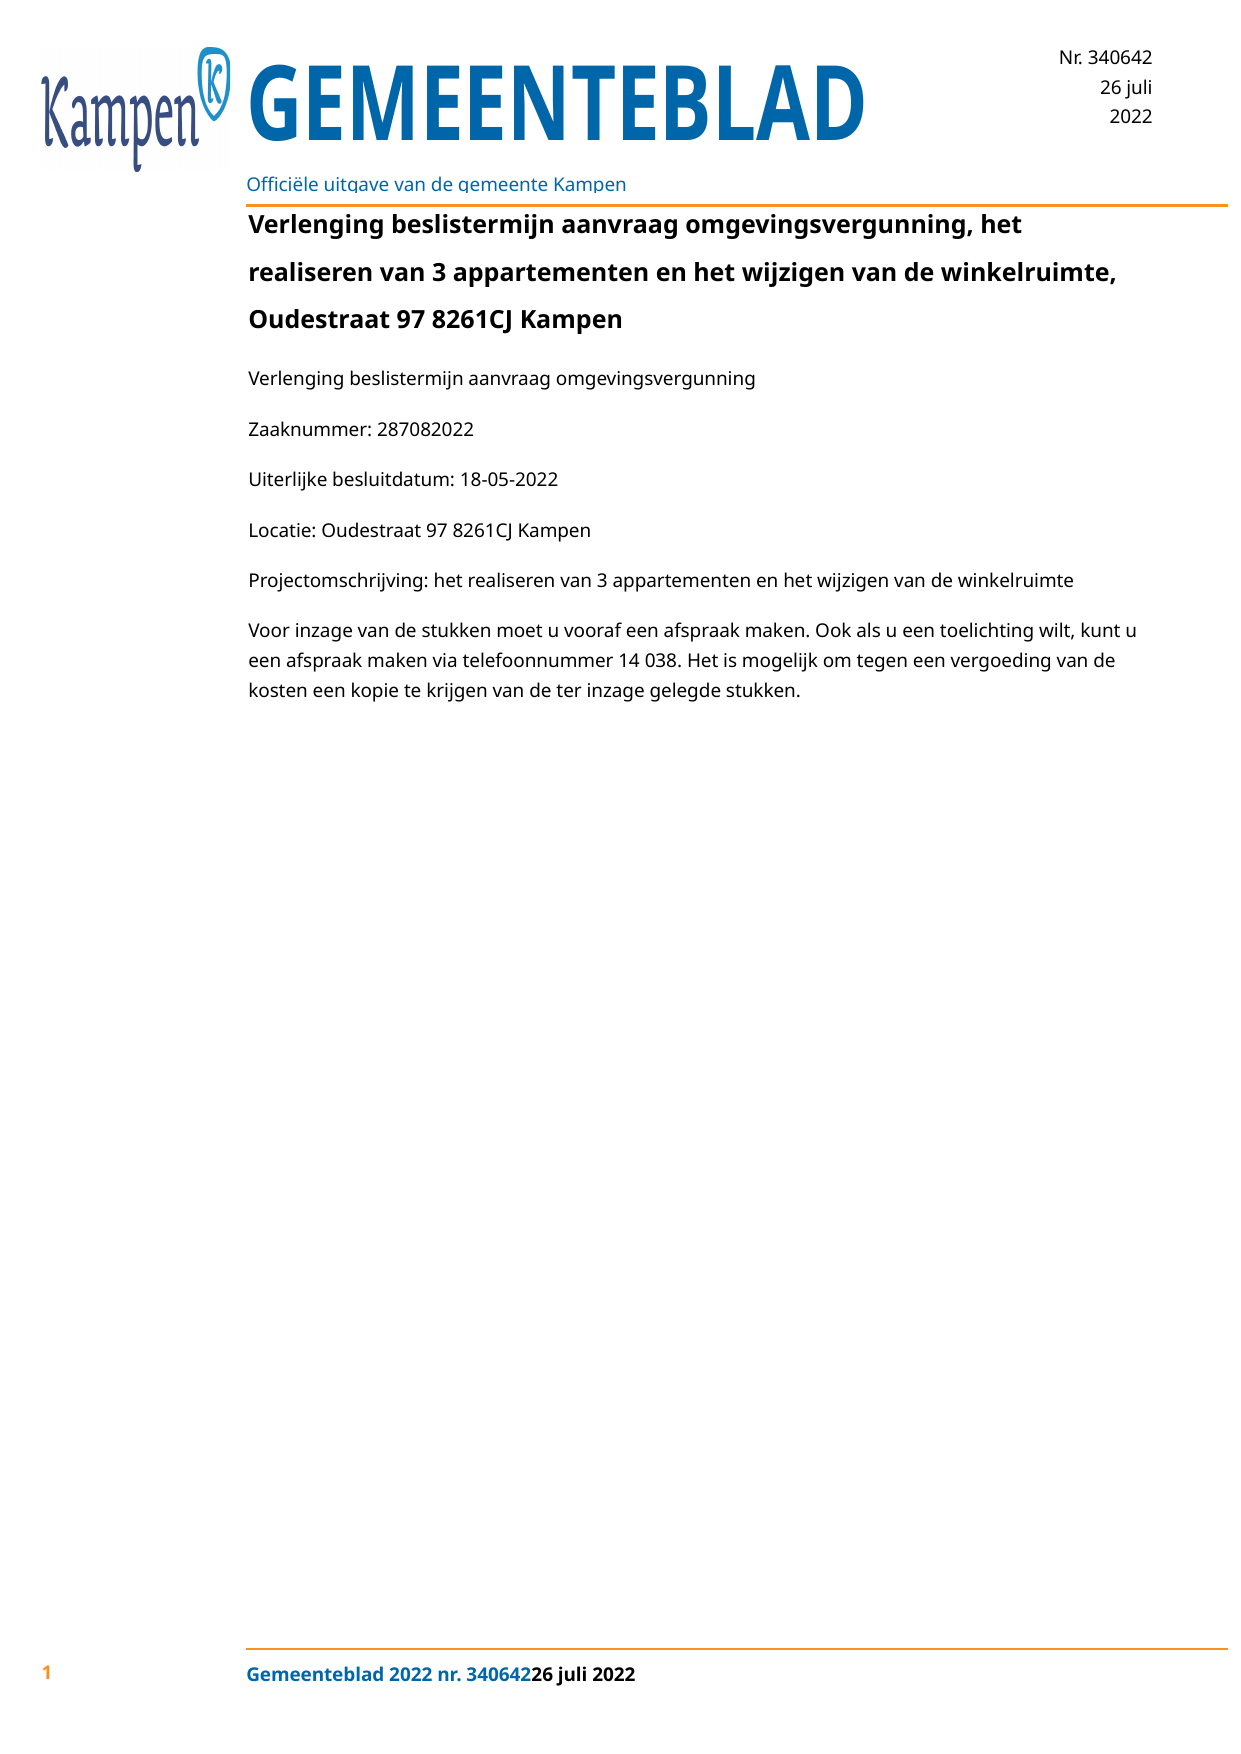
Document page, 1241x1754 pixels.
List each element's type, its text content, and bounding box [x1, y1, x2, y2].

text Zaaknummer: 287082022 [248, 416, 1152, 442]
text Verlenging beslistermijn aanvraag omgevingsvergunning, het realiseren van 3 appartementen en het wijzigen van de winkelruimte, Oudestraat 97 8261CJ Kampen [248, 207, 1152, 336]
text Verlenging beslistermijn aanvraag omgevingsvergunning [248, 366, 1152, 391]
text Locatie: Oudestraat 97 8261CJ Kampen [248, 517, 1152, 542]
text Projectomschrijving: het realiseren van 3 appartementen en het wijzigen van de winkelruimte [248, 567, 1152, 593]
text Uiterlijke besluitdatum: 18-05-2022 [248, 466, 1152, 492]
picture [41, 47, 231, 172]
text Voor inzage van de stukken moet u vooraf een afspraak maken. Ook als u een toelichting wilt, kunt u een afspraak maken via telefoonnummer 14 038. Het is mogelijk om tegen een vergoeding van de kosten een kopie te krijgen van de ter inzage gelegde stukken. [248, 618, 1152, 702]
